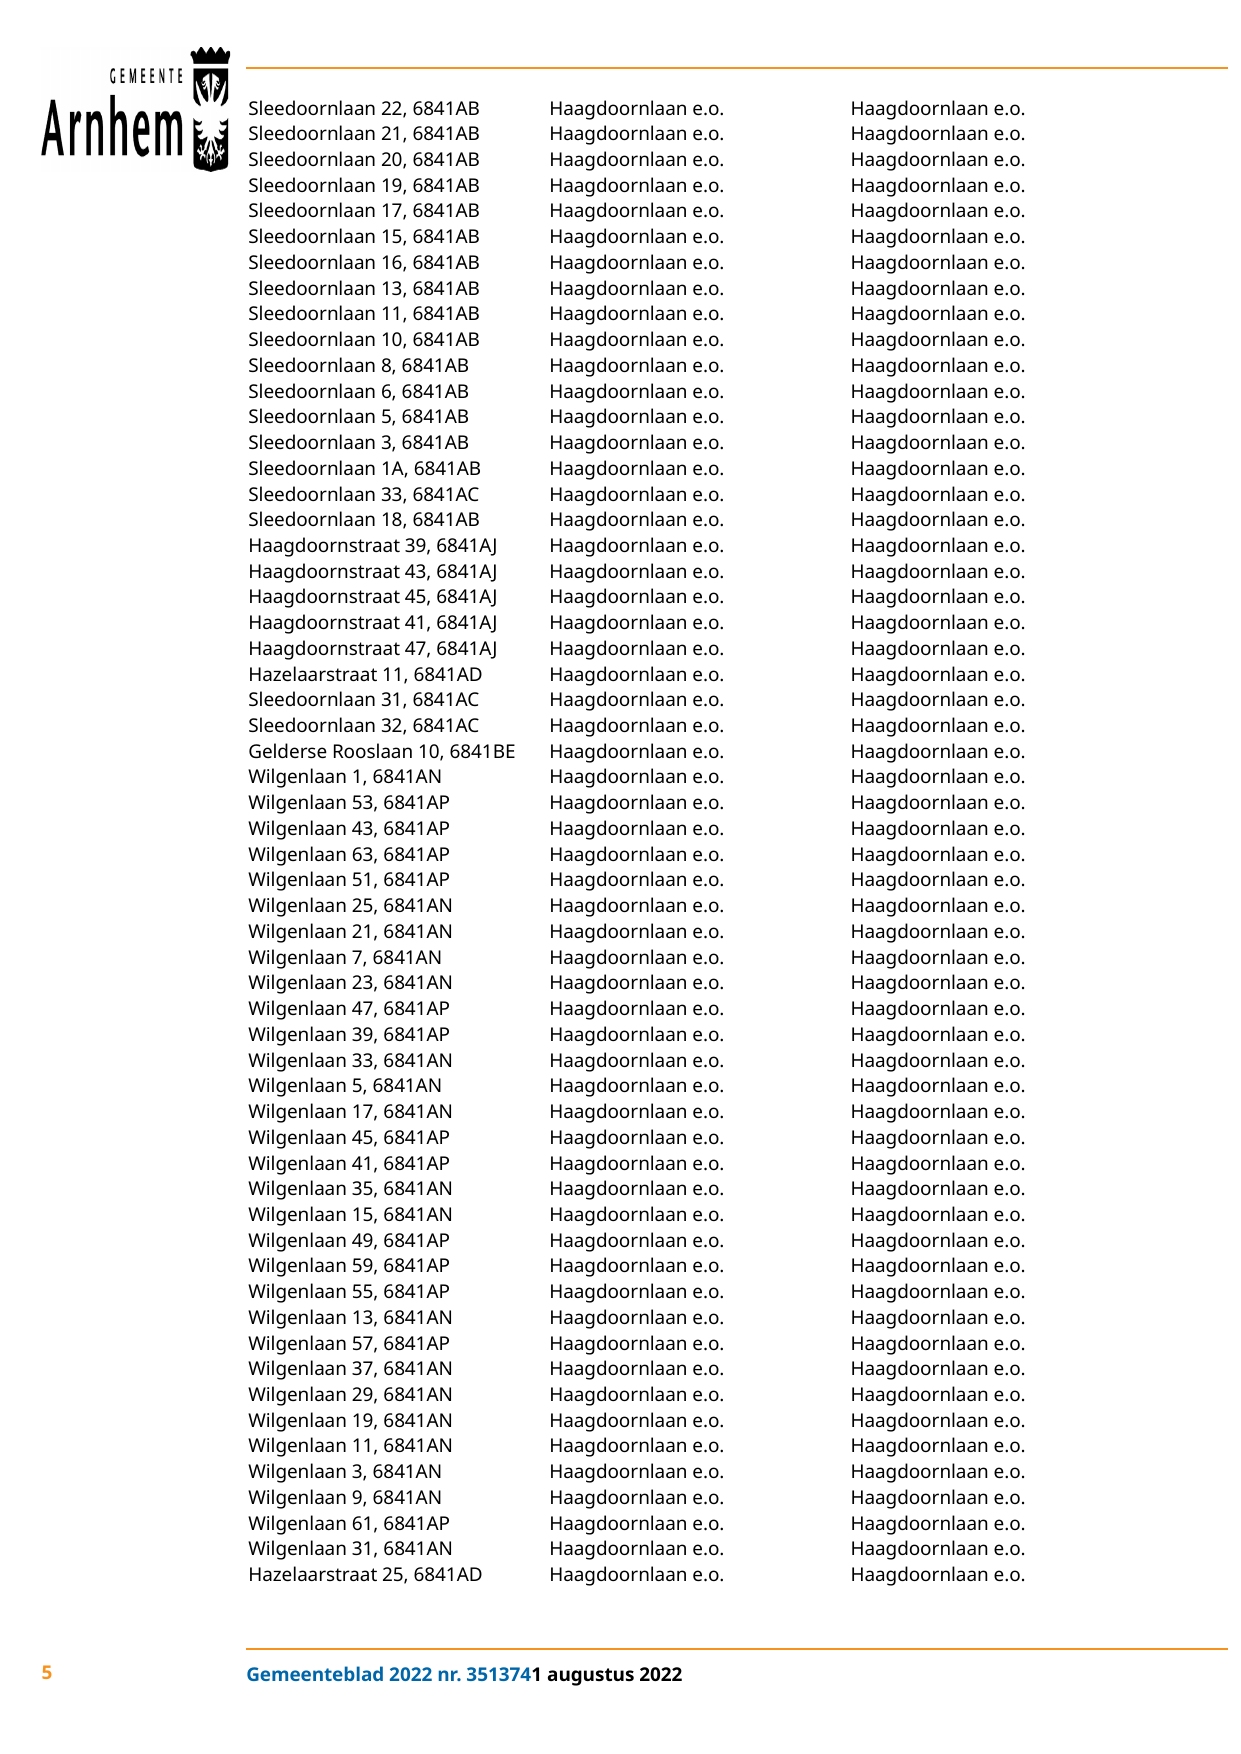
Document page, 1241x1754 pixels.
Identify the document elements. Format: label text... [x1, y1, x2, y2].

table_cell Haagdoornlaan e.o. [549, 1459, 850, 1484]
table_cell Haagdoornlaan e.o. [850, 635, 1152, 661]
table_cell Haagdoornlaan e.o. [549, 506, 850, 532]
table_cell Haagdoornlaan e.o. [549, 558, 850, 584]
table_cell Haagdoornlaan e.o. [549, 1433, 850, 1458]
table_cell Haagdoornlaan e.o. [549, 249, 850, 275]
table_cell Haagdoornlaan e.o. [549, 893, 850, 918]
table_cell Haagdoornlaan e.o. [549, 841, 850, 867]
table_cell Wilgenlaan 41, 6841AP [248, 1150, 549, 1175]
table_cell Haagdoornlaan e.o. [850, 1227, 1152, 1253]
table_cell Wilgenlaan 7, 6841AN [248, 944, 549, 969]
table_cell Haagdoornlaan e.o. [850, 687, 1152, 712]
table_cell Wilgenlaan 31, 6841AN [248, 1536, 549, 1561]
table_cell Haagdoornlaan e.o. [850, 738, 1152, 764]
table_cell Haagdoornlaan e.o. [850, 1253, 1152, 1278]
table_cell Wilgenlaan 61, 6841AP [248, 1510, 549, 1536]
table_cell Haagdoornlaan e.o. [850, 1536, 1152, 1561]
table_cell Haagdoornlaan e.o. [549, 146, 850, 172]
table_cell Haagdoornlaan e.o. [549, 1381, 850, 1407]
table_cell Sleedoornlaan 16, 6841AB [248, 249, 549, 275]
table_cell Haagdoornlaan e.o. [549, 867, 850, 892]
picture [41, 47, 231, 172]
table_cell Haagdoornlaan e.o. [549, 1407, 850, 1433]
table_cell Haagdoornlaan e.o. [549, 1253, 850, 1278]
table_cell Haagdoornlaan e.o. [549, 532, 850, 558]
table_cell Haagdoornlaan e.o. [850, 893, 1152, 918]
table_cell Haagdoornlaan e.o. [850, 764, 1152, 789]
table_cell Haagdoornlaan e.o. [549, 1510, 850, 1536]
table_cell Wilgenlaan 53, 6841AP [248, 790, 549, 815]
table_cell Wilgenlaan 23, 6841AN [248, 970, 549, 995]
table_cell Haagdoornlaan e.o. [549, 1098, 850, 1124]
table_cell Haagdoornlaan e.o. [549, 1356, 850, 1381]
table_cell Haagdoornlaan e.o. [850, 558, 1152, 584]
table_cell Haagdoornlaan e.o. [549, 301, 850, 326]
table_cell Haagdoornstraat 43, 6841AJ [248, 558, 549, 584]
table_cell Haagdoornlaan e.o. [850, 352, 1152, 378]
table_cell Haagdoornlaan e.o. [850, 918, 1152, 944]
table_cell Haagdoornlaan e.o. [850, 815, 1152, 841]
table_cell Wilgenlaan 1, 6841AN [248, 764, 549, 789]
table_cell Haagdoornlaan e.o. [850, 1407, 1152, 1433]
table_cell Haagdoornlaan e.o. [549, 609, 850, 635]
table_cell Haagdoornlaan e.o. [850, 1381, 1152, 1407]
table_cell Haagdoornlaan e.o. [850, 995, 1152, 1021]
table_cell Haagdoornlaan e.o. [850, 506, 1152, 532]
table_cell Sleedoornlaan 18, 6841AB [248, 506, 549, 532]
table_cell Haagdoornlaan e.o. [549, 712, 850, 738]
table_cell Haagdoornstraat 39, 6841AJ [248, 532, 549, 558]
table_cell Haagdoornlaan e.o. [850, 1201, 1152, 1227]
table_cell Wilgenlaan 43, 6841AP [248, 815, 549, 841]
table_cell Sleedoornlaan 19, 6841AB [248, 172, 549, 198]
table_cell Haagdoornlaan e.o. [549, 1124, 850, 1150]
table_cell Haagdoornlaan e.o. [850, 970, 1152, 995]
table_cell Haagdoornlaan e.o. [850, 1484, 1152, 1510]
table_cell Haagdoornlaan e.o. [850, 1304, 1152, 1330]
table_cell Haagdoornstraat 41, 6841AJ [248, 609, 549, 635]
table_cell Sleedoornlaan 5, 6841AB [248, 404, 549, 429]
table_cell Haagdoornlaan e.o. [549, 970, 850, 995]
table_cell Haagdoornlaan e.o. [549, 275, 850, 301]
table_cell Haagdoornlaan e.o. [850, 1356, 1152, 1381]
table_cell Sleedoornlaan 1A, 6841AB [248, 455, 549, 481]
table_cell Haagdoornlaan e.o. [549, 378, 850, 403]
table_cell Haagdoornlaan e.o. [549, 121, 850, 146]
table_cell Sleedoornlaan 22, 6841AB [248, 95, 549, 121]
table_cell Haagdoornlaan e.o. [850, 1124, 1152, 1150]
table_cell Haagdoornlaan e.o. [549, 584, 850, 609]
table_cell Haagdoornlaan e.o. [549, 172, 850, 198]
table_cell Haagdoornlaan e.o. [850, 532, 1152, 558]
table_cell Haagdoornlaan e.o. [549, 1073, 850, 1098]
table_cell Haagdoornlaan e.o. [850, 146, 1152, 172]
table_cell Haagdoornlaan e.o. [549, 455, 850, 481]
table_cell Haagdoornlaan e.o. [850, 584, 1152, 609]
table_cell Haagdoornlaan e.o. [850, 301, 1152, 326]
table_cell Haagdoornlaan e.o. [850, 378, 1152, 403]
table_cell Haagdoornlaan e.o. [549, 1175, 850, 1201]
table_cell Wilgenlaan 5, 6841AN [248, 1073, 549, 1098]
table_cell Haagdoornlaan e.o. [549, 95, 850, 121]
table_cell Haagdoornlaan e.o. [850, 790, 1152, 815]
table_cell Wilgenlaan 49, 6841AP [248, 1227, 549, 1253]
table_cell Hazelaarstraat 25, 6841AD [248, 1561, 549, 1587]
table_cell Wilgenlaan 39, 6841AP [248, 1021, 549, 1047]
table_cell Haagdoornlaan e.o. [850, 224, 1152, 249]
table_cell Haagdoornlaan e.o. [549, 481, 850, 506]
table_cell Haagdoornlaan e.o. [850, 198, 1152, 223]
table_cell Wilgenlaan 11, 6841AN [248, 1433, 549, 1458]
table_cell Haagdoornlaan e.o. [850, 1561, 1152, 1587]
table_cell Wilgenlaan 59, 6841AP [248, 1253, 549, 1278]
table_cell Wilgenlaan 29, 6841AN [248, 1381, 549, 1407]
table_cell Sleedoornlaan 3, 6841AB [248, 429, 549, 455]
table_cell Wilgenlaan 17, 6841AN [248, 1098, 549, 1124]
table_cell Haagdoornlaan e.o. [549, 352, 850, 378]
table_cell Sleedoornlaan 13, 6841AB [248, 275, 549, 301]
table_cell Wilgenlaan 19, 6841AN [248, 1407, 549, 1433]
table_cell Haagdoornlaan e.o. [850, 841, 1152, 867]
table_cell Wilgenlaan 37, 6841AN [248, 1356, 549, 1381]
table_cell Sleedoornlaan 33, 6841AC [248, 481, 549, 506]
table_cell Haagdoornlaan e.o. [549, 1561, 850, 1587]
table_cell Haagdoornlaan e.o. [850, 455, 1152, 481]
table_cell Haagdoornlaan e.o. [549, 764, 850, 789]
table_cell Haagdoornlaan e.o. [850, 249, 1152, 275]
table_cell Haagdoornlaan e.o. [549, 1278, 850, 1304]
table_cell Wilgenlaan 21, 6841AN [248, 918, 549, 944]
table_cell Wilgenlaan 57, 6841AP [248, 1330, 549, 1356]
table_cell Sleedoornlaan 17, 6841AB [248, 198, 549, 223]
table_cell Haagdoornlaan e.o. [850, 1433, 1152, 1458]
table_cell Haagdoornlaan e.o. [850, 712, 1152, 738]
table_cell Wilgenlaan 55, 6841AP [248, 1278, 549, 1304]
table_cell Haagdoornlaan e.o. [549, 429, 850, 455]
table_cell Haagdoornlaan e.o. [850, 95, 1152, 121]
table_cell Haagdoornlaan e.o. [850, 326, 1152, 352]
table_cell Haagdoornstraat 45, 6841AJ [248, 584, 549, 609]
table_cell Haagdoornlaan e.o. [850, 429, 1152, 455]
table_cell Haagdoornlaan e.o. [549, 1484, 850, 1510]
table_cell Sleedoornlaan 11, 6841AB [248, 301, 549, 326]
table_cell Haagdoornlaan e.o. [549, 1227, 850, 1253]
table_cell Haagdoornlaan e.o. [850, 1047, 1152, 1072]
table_cell Haagdoornlaan e.o. [850, 1098, 1152, 1124]
table_cell Sleedoornlaan 32, 6841AC [248, 712, 549, 738]
table_cell Haagdoornlaan e.o. [549, 815, 850, 841]
table_cell Haagdoornlaan e.o. [850, 1073, 1152, 1098]
table_cell Haagdoornstraat 47, 6841AJ [248, 635, 549, 661]
table_cell Wilgenlaan 35, 6841AN [248, 1175, 549, 1201]
table_cell Haagdoornlaan e.o. [549, 1201, 850, 1227]
table_cell Wilgenlaan 45, 6841AP [248, 1124, 549, 1150]
table_cell Haagdoornlaan e.o. [549, 1304, 850, 1330]
table_cell Haagdoornlaan e.o. [850, 481, 1152, 506]
table_cell Haagdoornlaan e.o. [850, 1278, 1152, 1304]
table_cell Haagdoornlaan e.o. [850, 609, 1152, 635]
table_cell Haagdoornlaan e.o. [850, 944, 1152, 969]
table_cell Sleedoornlaan 15, 6841AB [248, 224, 549, 249]
table_cell Sleedoornlaan 20, 6841AB [248, 146, 549, 172]
table_cell Haagdoornlaan e.o. [850, 1459, 1152, 1484]
table_cell Sleedoornlaan 8, 6841AB [248, 352, 549, 378]
table_cell Haagdoornlaan e.o. [549, 738, 850, 764]
table_cell Haagdoornlaan e.o. [549, 1021, 850, 1047]
table_cell Wilgenlaan 25, 6841AN [248, 893, 549, 918]
table_cell Haagdoornlaan e.o. [549, 918, 850, 944]
table_cell Wilgenlaan 47, 6841AP [248, 995, 549, 1021]
table_cell Haagdoornlaan e.o. [549, 1330, 850, 1356]
table_cell Wilgenlaan 15, 6841AN [248, 1201, 549, 1227]
table_cell Wilgenlaan 13, 6841AN [248, 1304, 549, 1330]
table_cell Haagdoornlaan e.o. [850, 1150, 1152, 1175]
table_cell Haagdoornlaan e.o. [850, 867, 1152, 892]
table_cell Haagdoornlaan e.o. [850, 1330, 1152, 1356]
table_cell Haagdoornlaan e.o. [549, 224, 850, 249]
table_cell Haagdoornlaan e.o. [850, 404, 1152, 429]
table_cell Sleedoornlaan 31, 6841AC [248, 687, 549, 712]
table_cell Sleedoornlaan 6, 6841AB [248, 378, 549, 403]
table_cell Wilgenlaan 63, 6841AP [248, 841, 549, 867]
table_cell Haagdoornlaan e.o. [549, 1536, 850, 1561]
table_cell Wilgenlaan 3, 6841AN [248, 1459, 549, 1484]
table_cell Haagdoornlaan e.o. [549, 198, 850, 223]
table_cell Haagdoornlaan e.o. [850, 172, 1152, 198]
table_cell Haagdoornlaan e.o. [850, 661, 1152, 687]
table_cell Haagdoornlaan e.o. [549, 1150, 850, 1175]
table_cell Sleedoornlaan 21, 6841AB [248, 121, 549, 146]
table_cell Haagdoornlaan e.o. [549, 995, 850, 1021]
table_cell Hazelaarstraat 11, 6841AD [248, 661, 549, 687]
table_cell Haagdoornlaan e.o. [549, 404, 850, 429]
table_cell Haagdoornlaan e.o. [850, 1021, 1152, 1047]
table_cell Haagdoornlaan e.o. [850, 275, 1152, 301]
table_cell Haagdoornlaan e.o. [850, 121, 1152, 146]
table_cell Gelderse Rooslaan 10, 6841BE [248, 738, 549, 764]
table_cell Haagdoornlaan e.o. [549, 635, 850, 661]
table_cell Haagdoornlaan e.o. [549, 1047, 850, 1072]
table_cell Haagdoornlaan e.o. [850, 1175, 1152, 1201]
table_cell Haagdoornlaan e.o. [549, 687, 850, 712]
table_cell Haagdoornlaan e.o. [549, 944, 850, 969]
table_cell Haagdoornlaan e.o. [549, 326, 850, 352]
table_cell Wilgenlaan 9, 6841AN [248, 1484, 549, 1510]
table_cell Wilgenlaan 33, 6841AN [248, 1047, 549, 1072]
table_cell Sleedoornlaan 10, 6841AB [248, 326, 549, 352]
table_cell Haagdoornlaan e.o. [549, 790, 850, 815]
table_cell Haagdoornlaan e.o. [850, 1510, 1152, 1536]
table_cell Wilgenlaan 51, 6841AP [248, 867, 549, 892]
table_cell Haagdoornlaan e.o. [549, 661, 850, 687]
